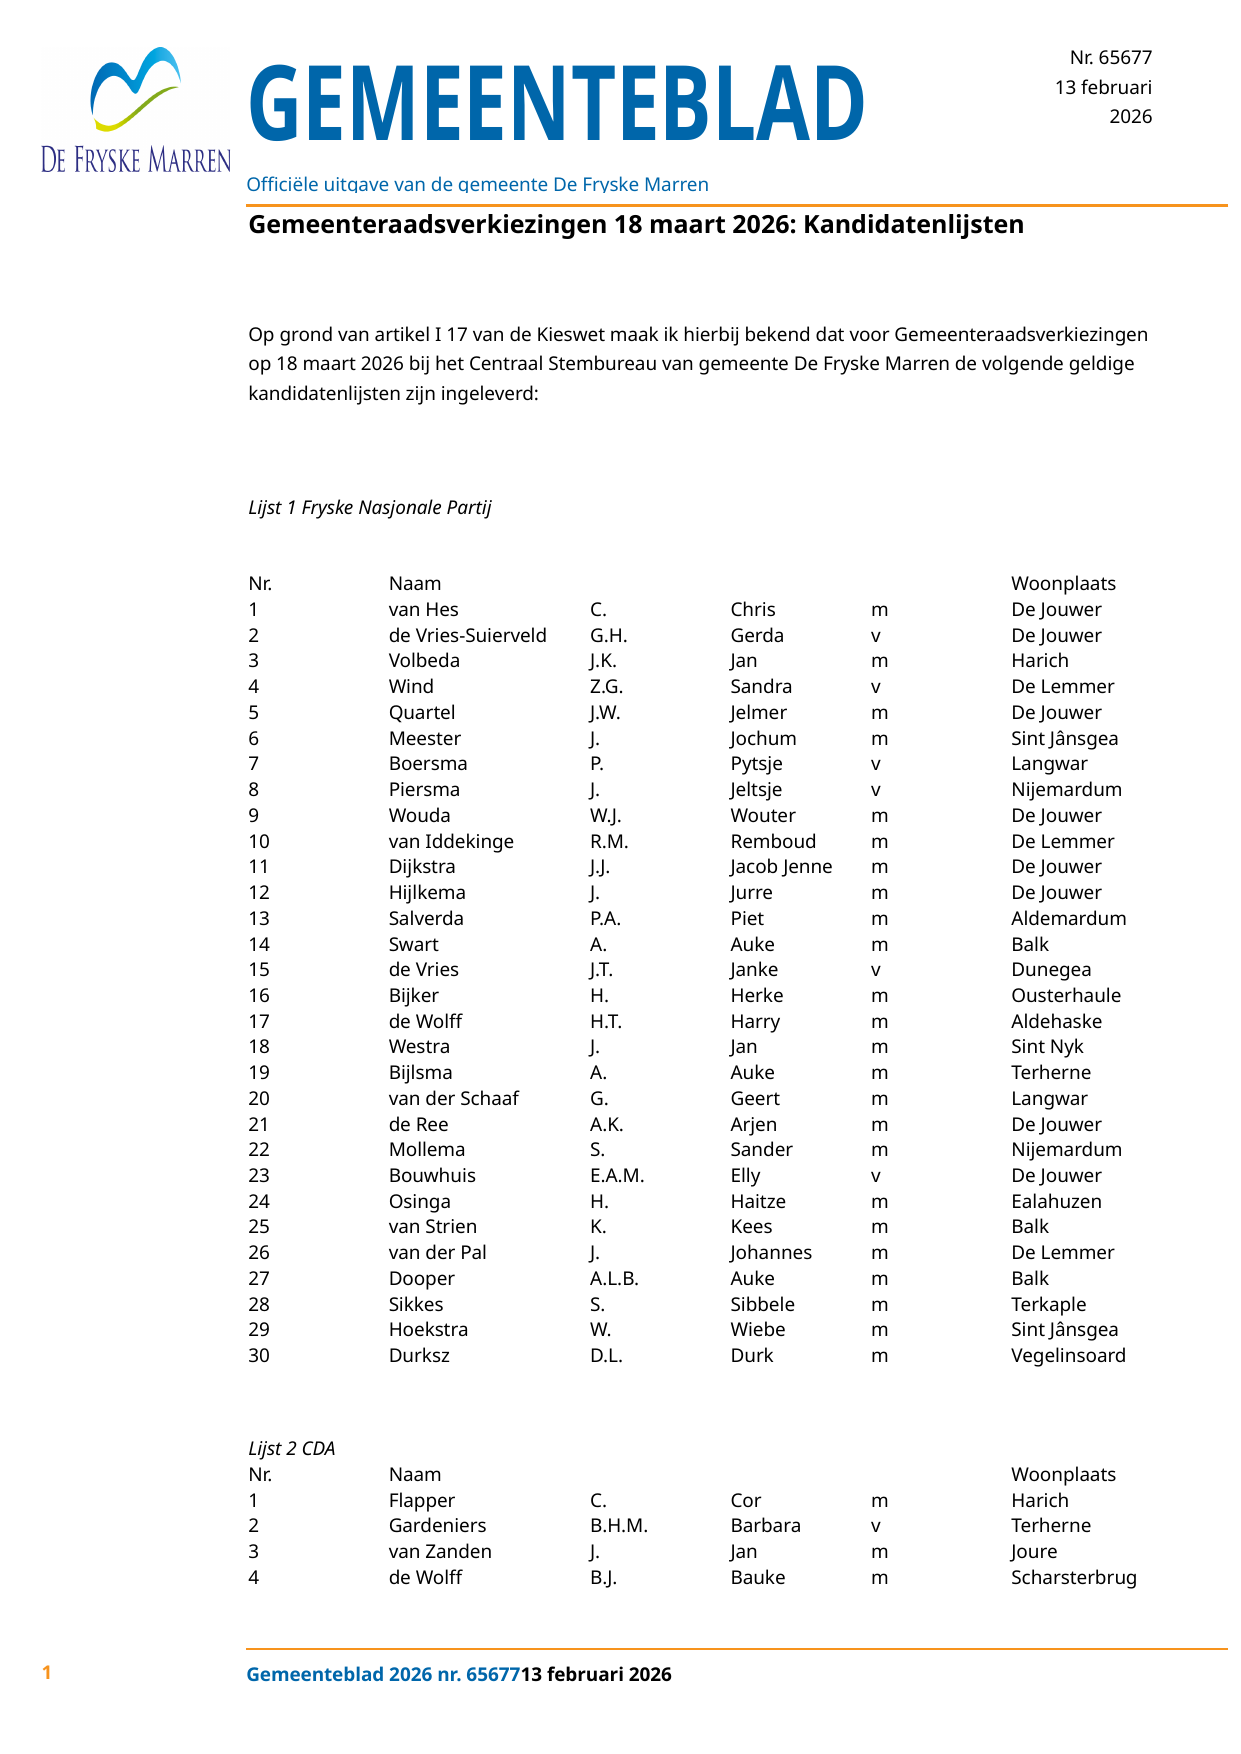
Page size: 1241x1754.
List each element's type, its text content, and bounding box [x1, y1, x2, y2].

table_cell v [871, 1162, 1011, 1188]
table_header Naam [389, 571, 590, 596]
table_cell Jelmer [730, 699, 871, 725]
table_cell 7 [248, 751, 388, 776]
table_cell 15 [248, 956, 388, 982]
table_cell Balk [1011, 931, 1152, 956]
table_cell Sander [730, 1137, 871, 1162]
table_cell 3 [248, 648, 388, 673]
table_cell m [871, 1564, 1011, 1590]
table_cell Chris [730, 596, 871, 622]
table_cell m [871, 1538, 1011, 1564]
table_cell Terherne [1011, 1513, 1152, 1538]
table_cell van der Pal [389, 1240, 590, 1265]
table_cell De Jouwer [1011, 854, 1152, 879]
table_cell Langwar [1011, 751, 1152, 776]
table_cell Sibbele [730, 1291, 871, 1317]
table_cell Jeltsje [730, 776, 871, 802]
table_cell R.M. [590, 828, 730, 853]
table_cell m [871, 1111, 1011, 1137]
table_cell B.J. [590, 1564, 730, 1590]
table_cell Dijkstra [389, 854, 590, 879]
table_cell Jacob Jenne [730, 854, 871, 879]
table_cell Cor [730, 1487, 871, 1513]
table_cell Ousterhaule [1011, 982, 1152, 1008]
table_cell 12 [248, 879, 388, 905]
table_cell J.T. [590, 956, 730, 982]
table_cell m [871, 648, 1011, 673]
table_cell 8 [248, 776, 388, 802]
table_cell Nijemardum [1011, 776, 1152, 802]
text Lijst 2 CDA [248, 1435, 1152, 1461]
table_cell Scharsterbrug [1011, 1564, 1152, 1590]
table_cell Wouter [730, 802, 871, 828]
table_cell Boersma [389, 751, 590, 776]
table_cell Jan [730, 1034, 871, 1059]
table_cell Johannes [730, 1240, 871, 1265]
table_cell Aldehaske [1011, 1008, 1152, 1034]
table_cell m [871, 1188, 1011, 1214]
table_cell De Jouwer [1011, 802, 1152, 828]
table_cell Gerda [730, 622, 871, 648]
table_cell v [871, 622, 1011, 648]
table_cell m [871, 1059, 1011, 1085]
table_header Woonplaats [1011, 571, 1152, 596]
table_cell H. [590, 982, 730, 1008]
table_cell Balk [1011, 1265, 1152, 1291]
table_cell m [871, 1214, 1011, 1239]
table_cell Sint Jânsgea [1011, 725, 1152, 751]
table_cell m [871, 699, 1011, 725]
table_cell Jan [730, 1538, 871, 1564]
table_cell m [871, 982, 1011, 1008]
table_cell J.J. [590, 854, 730, 879]
table_cell De Jouwer [1011, 622, 1152, 648]
table_cell m [871, 725, 1011, 751]
table_header [590, 571, 730, 596]
table_cell J.W. [590, 699, 730, 725]
table_cell Jochum [730, 725, 871, 751]
table_cell Pytsje [730, 751, 871, 776]
table_cell m [871, 1137, 1011, 1162]
table_header [730, 571, 871, 596]
table_cell 27 [248, 1265, 388, 1291]
table_cell Meester [389, 725, 590, 751]
table_cell 23 [248, 1162, 388, 1188]
table_cell Jan [730, 648, 871, 673]
table_cell Balk [1011, 1214, 1152, 1239]
table_cell van Hes [389, 596, 590, 622]
table_cell A.K. [590, 1111, 730, 1137]
table_cell de Ree [389, 1111, 590, 1137]
table_cell Dooper [389, 1265, 590, 1291]
table_header [730, 1461, 871, 1487]
table_cell m [871, 828, 1011, 853]
table_cell Jurre [730, 879, 871, 905]
table_cell 18 [248, 1034, 388, 1059]
table_header [871, 571, 1011, 596]
table_cell De Jouwer [1011, 596, 1152, 622]
table_cell van Iddekinge [389, 828, 590, 853]
table_cell Harry [730, 1008, 871, 1034]
table_cell 17 [248, 1008, 388, 1034]
table_cell Vegelinsoard [1011, 1343, 1152, 1368]
table_cell Wiebe [730, 1317, 871, 1342]
table_cell Gardeniers [389, 1513, 590, 1538]
table_cell m [871, 1008, 1011, 1034]
table_cell m [871, 931, 1011, 956]
table_cell De Jouwer [1011, 699, 1152, 725]
table_cell 1 [248, 1487, 388, 1513]
table_cell 25 [248, 1214, 388, 1239]
table_cell m [871, 854, 1011, 879]
table_cell 9 [248, 802, 388, 828]
table_cell Wind [389, 674, 590, 699]
table_header [871, 1461, 1011, 1487]
table_cell J. [590, 776, 730, 802]
table_cell van Zanden [389, 1538, 590, 1564]
table_cell 4 [248, 1564, 388, 1590]
table_cell Kees [730, 1214, 871, 1239]
table_cell m [871, 905, 1011, 931]
table_cell van Strien [389, 1214, 590, 1239]
table_cell P.A. [590, 905, 730, 931]
table_header Woonplaats [1011, 1461, 1152, 1487]
table_cell Terkaple [1011, 1291, 1152, 1317]
table_cell Piersma [389, 776, 590, 802]
table_cell Volbeda [389, 648, 590, 673]
table_cell m [871, 1240, 1011, 1265]
table_cell m [871, 1265, 1011, 1291]
table_cell 16 [248, 982, 388, 1008]
table_cell 26 [248, 1240, 388, 1265]
table_cell B.H.M. [590, 1513, 730, 1538]
table_cell m [871, 1487, 1011, 1513]
table_cell Elly [730, 1162, 871, 1188]
table_cell W.J. [590, 802, 730, 828]
table_cell Auke [730, 1265, 871, 1291]
table_cell 5 [248, 699, 388, 725]
table_cell Remboud [730, 828, 871, 853]
text Op grond van artikel I 17 van de Kieswet maak ik hierbij bekend dat voor Gemeenteraadsverkiezingen op 18 maart 2026 bij het Centraal Stembureau van gemeente De Fryske Marren de volgende geldige kandidatenlijsten zijn ingeleverd: [248, 321, 1152, 406]
table_cell A. [590, 931, 730, 956]
table_cell Herke [730, 982, 871, 1008]
table_cell S. [590, 1291, 730, 1317]
text Gemeenteraadsverkiezingen 18 maart 2026: Kandidatenlijsten [248, 207, 1152, 241]
table_cell A. [590, 1059, 730, 1085]
table_cell Quartel [389, 699, 590, 725]
table_cell Terherne [1011, 1059, 1152, 1085]
table_cell J. [590, 879, 730, 905]
table_cell Z.G. [590, 674, 730, 699]
table_cell Ealahuzen [1011, 1188, 1152, 1214]
table_cell 6 [248, 725, 388, 751]
table_cell m [871, 1317, 1011, 1342]
table_cell P. [590, 751, 730, 776]
table_cell C. [590, 596, 730, 622]
table_cell De Jouwer [1011, 1162, 1152, 1188]
table_cell Bouwhuis [389, 1162, 590, 1188]
table_cell v [871, 956, 1011, 982]
table_cell de Vries [389, 956, 590, 982]
table_cell Salverda [389, 905, 590, 931]
table_cell Westra [389, 1034, 590, 1059]
table_cell 11 [248, 854, 388, 879]
table_cell Haitze [730, 1188, 871, 1214]
table_cell de Wolff [389, 1564, 590, 1590]
table_cell m [871, 879, 1011, 905]
table_cell Wouda [389, 802, 590, 828]
table_cell Durksz [389, 1343, 590, 1368]
table_cell Harich [1011, 1487, 1152, 1513]
table_cell 20 [248, 1085, 388, 1111]
table_cell 22 [248, 1137, 388, 1162]
table_cell Sandra [730, 674, 871, 699]
table_cell Bauke [730, 1564, 871, 1590]
table_cell de Wolff [389, 1008, 590, 1034]
table_cell Langwar [1011, 1085, 1152, 1111]
table_cell Swart [389, 931, 590, 956]
table_cell m [871, 1343, 1011, 1368]
table_cell v [871, 776, 1011, 802]
table_cell De Jouwer [1011, 1111, 1152, 1137]
table_cell 21 [248, 1111, 388, 1137]
table_cell de Vries-Suierveld [389, 622, 590, 648]
table_cell v [871, 751, 1011, 776]
table_cell Sikkes [389, 1291, 590, 1317]
table_cell Hijlkema [389, 879, 590, 905]
table_header Nr. [248, 1461, 388, 1487]
table_header [590, 1461, 730, 1487]
table_cell K. [590, 1214, 730, 1239]
table_cell J. [590, 725, 730, 751]
table_cell 13 [248, 905, 388, 931]
table_cell J.K. [590, 648, 730, 673]
table_cell De Jouwer [1011, 879, 1152, 905]
table_cell 14 [248, 931, 388, 956]
table_cell H.T. [590, 1008, 730, 1034]
table_cell m [871, 596, 1011, 622]
table_cell Hoekstra [389, 1317, 590, 1342]
table_cell H. [590, 1188, 730, 1214]
table_cell Bijlsma [389, 1059, 590, 1085]
table_cell G. [590, 1085, 730, 1111]
table_cell De Lemmer [1011, 1240, 1152, 1265]
table_cell Auke [730, 1059, 871, 1085]
table_cell Sint Jânsgea [1011, 1317, 1152, 1342]
text Lijst 1 Fryske Nasjonale Partij [248, 494, 1152, 520]
table_cell Janke [730, 956, 871, 982]
table_cell Aldemardum [1011, 905, 1152, 931]
table_cell Osinga [389, 1188, 590, 1214]
table_cell J. [590, 1538, 730, 1564]
table_cell G.H. [590, 622, 730, 648]
table_cell v [871, 674, 1011, 699]
table_cell v [871, 1513, 1011, 1538]
table_cell m [871, 802, 1011, 828]
table_cell 1 [248, 596, 388, 622]
table_cell 4 [248, 674, 388, 699]
table_header Naam [389, 1461, 590, 1487]
table_cell Durk [730, 1343, 871, 1368]
table_cell J. [590, 1240, 730, 1265]
table_cell J. [590, 1034, 730, 1059]
table_cell 29 [248, 1317, 388, 1342]
table_cell D.L. [590, 1343, 730, 1368]
table_cell Arjen [730, 1111, 871, 1137]
table_cell 2 [248, 1513, 388, 1538]
table_cell W. [590, 1317, 730, 1342]
table_cell Auke [730, 931, 871, 956]
table_cell Joure [1011, 1538, 1152, 1564]
table_cell m [871, 1085, 1011, 1111]
table_cell Mollema [389, 1137, 590, 1162]
table_cell S. [590, 1137, 730, 1162]
table_cell Bijker [389, 982, 590, 1008]
table_cell De Lemmer [1011, 674, 1152, 699]
table_cell Dunegea [1011, 956, 1152, 982]
table_cell van der Schaaf [389, 1085, 590, 1111]
table_cell 19 [248, 1059, 388, 1085]
table_cell Geert [730, 1085, 871, 1111]
table_cell m [871, 1034, 1011, 1059]
table_cell Harich [1011, 648, 1152, 673]
table_header Nr. [248, 571, 388, 596]
table_cell 28 [248, 1291, 388, 1317]
table_cell m [871, 1291, 1011, 1317]
table_cell 2 [248, 622, 388, 648]
picture [41, 47, 231, 172]
table_cell 30 [248, 1343, 388, 1368]
table_cell A.L.B. [590, 1265, 730, 1291]
table_cell Piet [730, 905, 871, 931]
table_cell Nijemardum [1011, 1137, 1152, 1162]
table_cell Sint Nyk [1011, 1034, 1152, 1059]
table_cell De Lemmer [1011, 828, 1152, 853]
table_cell Barbara [730, 1513, 871, 1538]
table_cell 24 [248, 1188, 388, 1214]
table_cell E.A.M. [590, 1162, 730, 1188]
table_cell 3 [248, 1538, 388, 1564]
table_cell C. [590, 1487, 730, 1513]
table_cell 10 [248, 828, 388, 853]
table_cell Flapper [389, 1487, 590, 1513]
